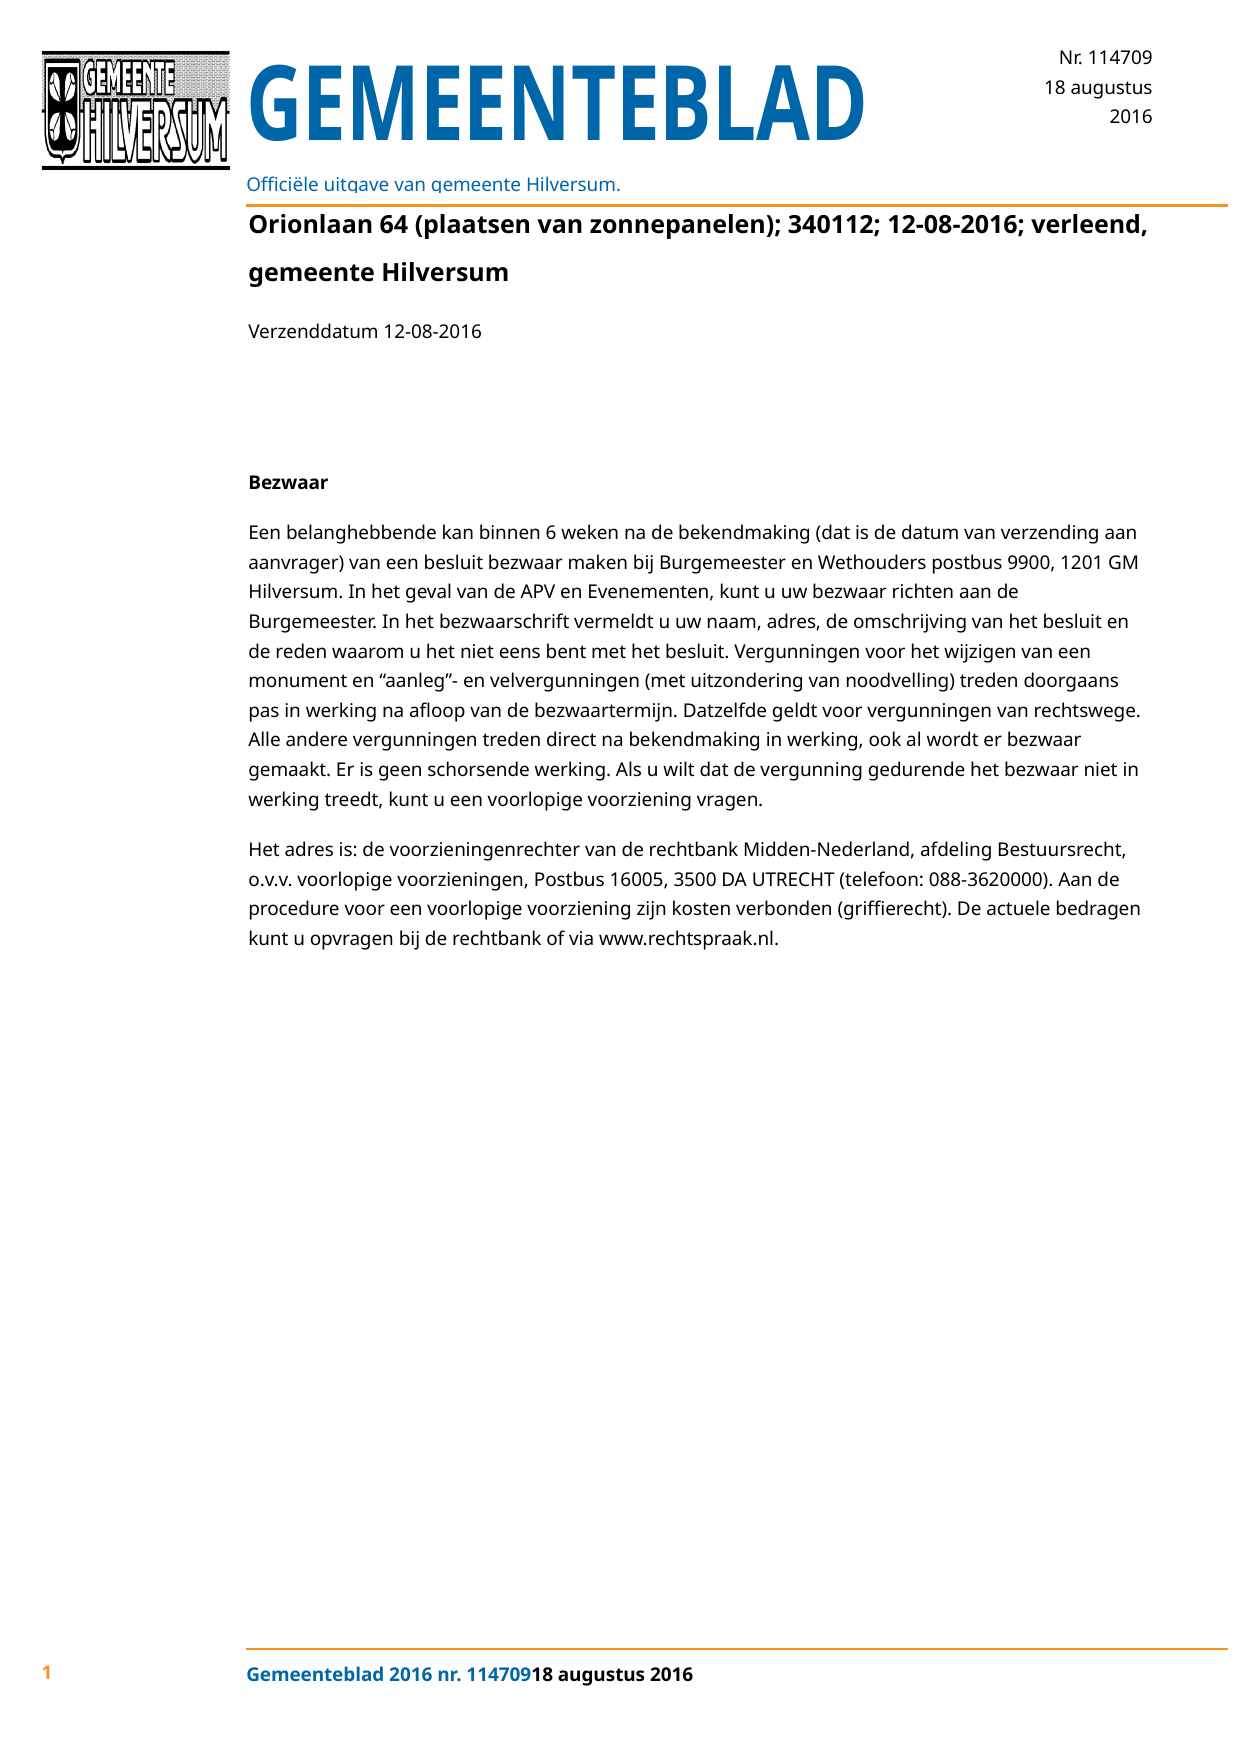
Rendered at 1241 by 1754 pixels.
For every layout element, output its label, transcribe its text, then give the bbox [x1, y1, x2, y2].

text Verzenddatum 12-08-2016 [248, 318, 1152, 344]
text Het adres is: de voorzieningenrechter van de rechtbank Midden-Nederland, afdeling Bestuursrecht, o.v.v. voorlopige voorzieningen, Postbus 16005, 3500 DA UTRECHT (telefoon: 088-3620000). Aan de procedure voor een voorlopige voorziening zijn kosten verbonden (griffierecht). De actuele bedragen kunt u opvragen bij de rechtbank of via www.rechtspraak.nl. [248, 836, 1152, 951]
text Orionlaan 64 (plaatsen van zonnepanelen); 340112; 12-08-2016; verleend, gemeente Hilversum [248, 207, 1152, 288]
picture [41, 47, 231, 172]
text Een belanghebbende kan binnen 6 weken na de bekendmaking (dat is de datum van verzending aan aanvrager) van een besluit bezwaar maken bij Burgemeester en Wethouders postbus 9900, 1201 GM Hilversum. In het geval van de APV en Evenementen, kunt u uw bezwaar richten aan de Burgemeester. In het bezwaarschrift vermeldt u uw naam, adres, de omschrijving van het besluit en de reden waarom u het niet eens bent met het besluit. Vergunningen voor het wijzigen van een monument en “aanleg”- en velvergunningen (met uitzondering van noodvelling) treden doorgaans pas in werking na afloop van de bezwaartermijn. Datzelfde geldt voor vergunningen van rechtswege. Alle andere vergunningen treden direct na bekendmaking in werking, ook al wordt er bezwaar gemaakt. Er is geen schorsende werking. Als u wilt dat de vergunning gedurende het bezwaar niet in werking treedt, kunt u een voorlopige voorziening vragen. [248, 519, 1152, 812]
text Bezwaar [248, 469, 1152, 495]
